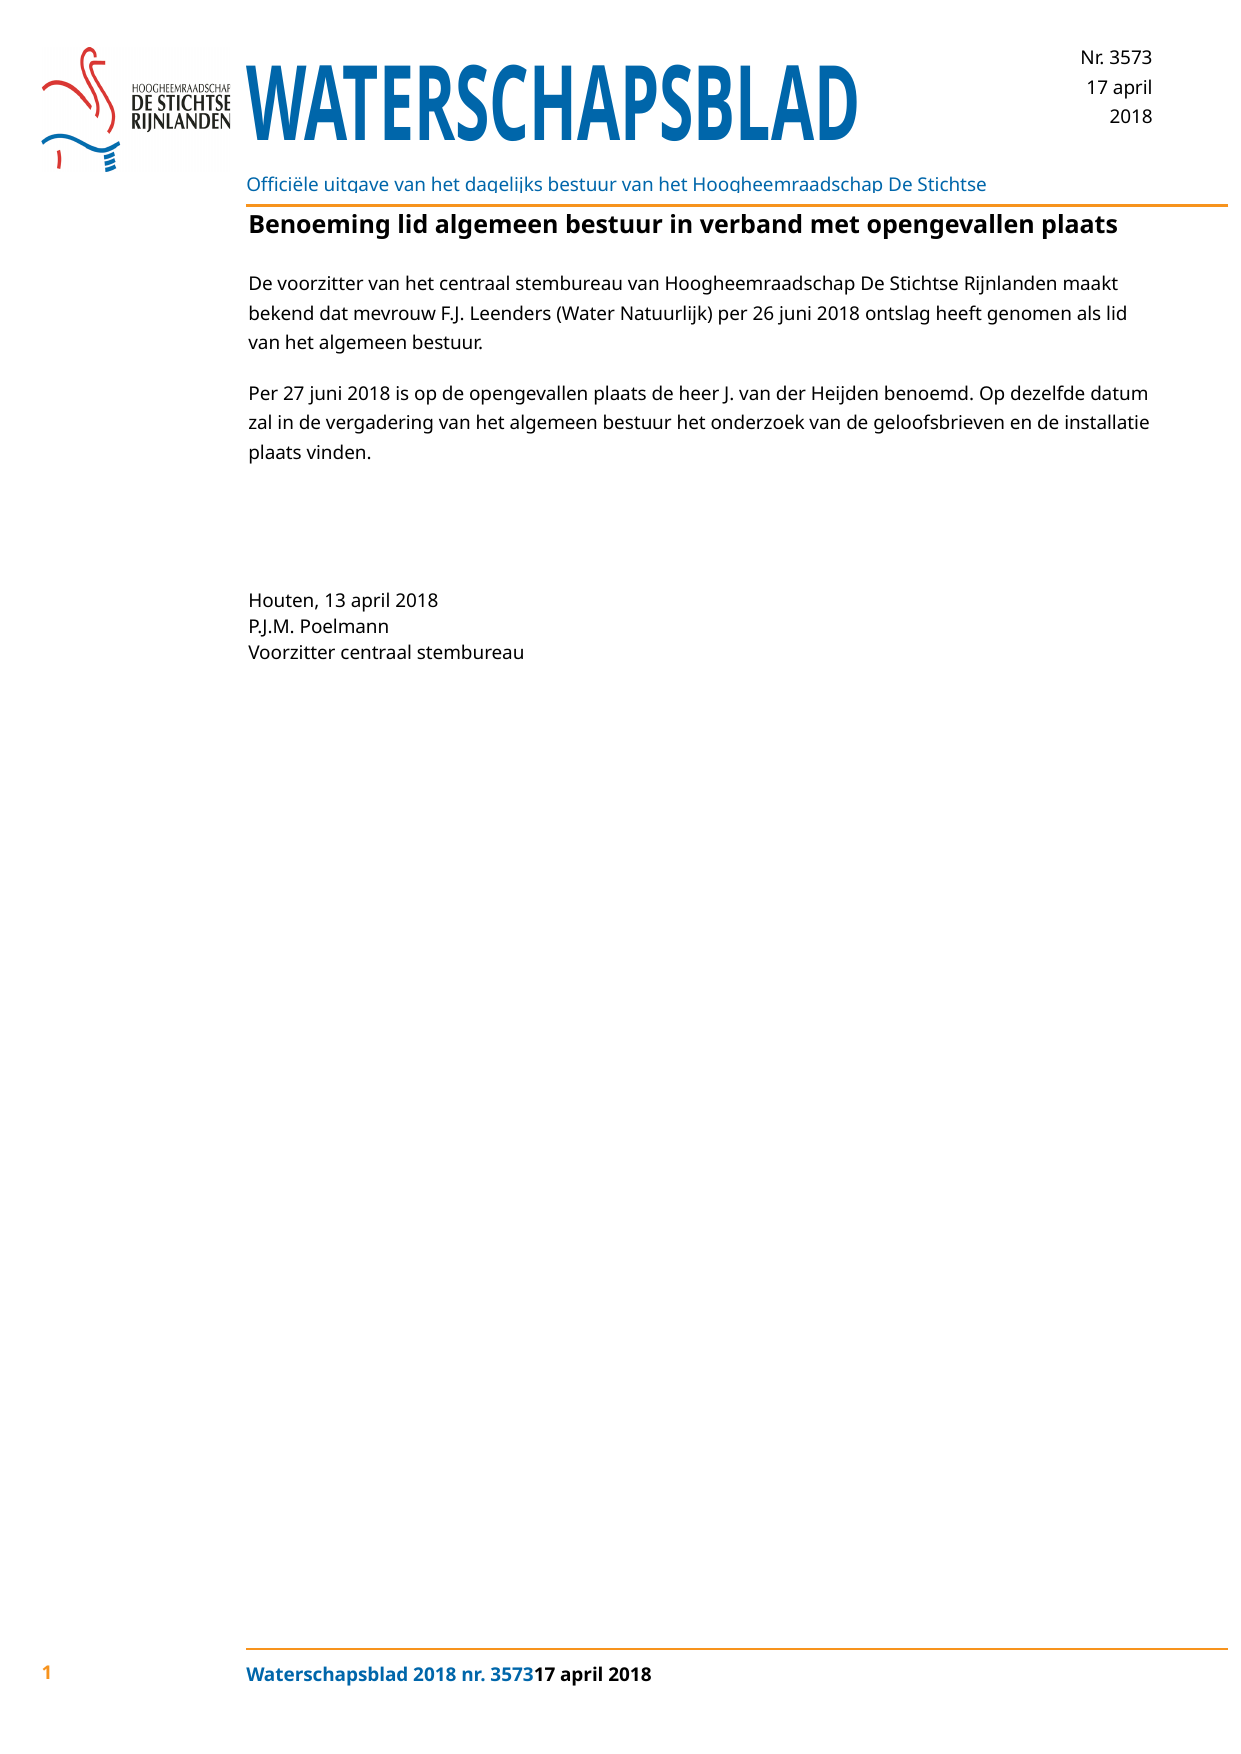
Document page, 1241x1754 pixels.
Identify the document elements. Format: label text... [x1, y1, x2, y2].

text De voorzitter van het centraal stembureau van Hoogheemraadschap De Stichtse Rijnlanden maakt bekend dat mevrouw F.J. Leenders (Water Natuurlijk) per 26 juni 2018 ontslag heeft genomen als lid van het algemeen bestuur. [248, 270, 1152, 355]
text Voorzitter centraal stembureau [248, 639, 1152, 665]
text Houten, 13 april 2018 [248, 588, 1152, 613]
text Benoeming lid algemeen bestuur in verband met opengevallen plaats [248, 207, 1152, 241]
text Per 27 juni 2018 is op de opengevallen plaats de heer J. van der Heijden benoemd. Op dezelfde datum zal in de vergadering van het algemeen bestuur het onderzoek van de geloofsbrieven en de installatie plaats vinden. [248, 380, 1152, 465]
text P.J.M. Poelmann [248, 613, 1152, 639]
picture [41, 47, 231, 172]
